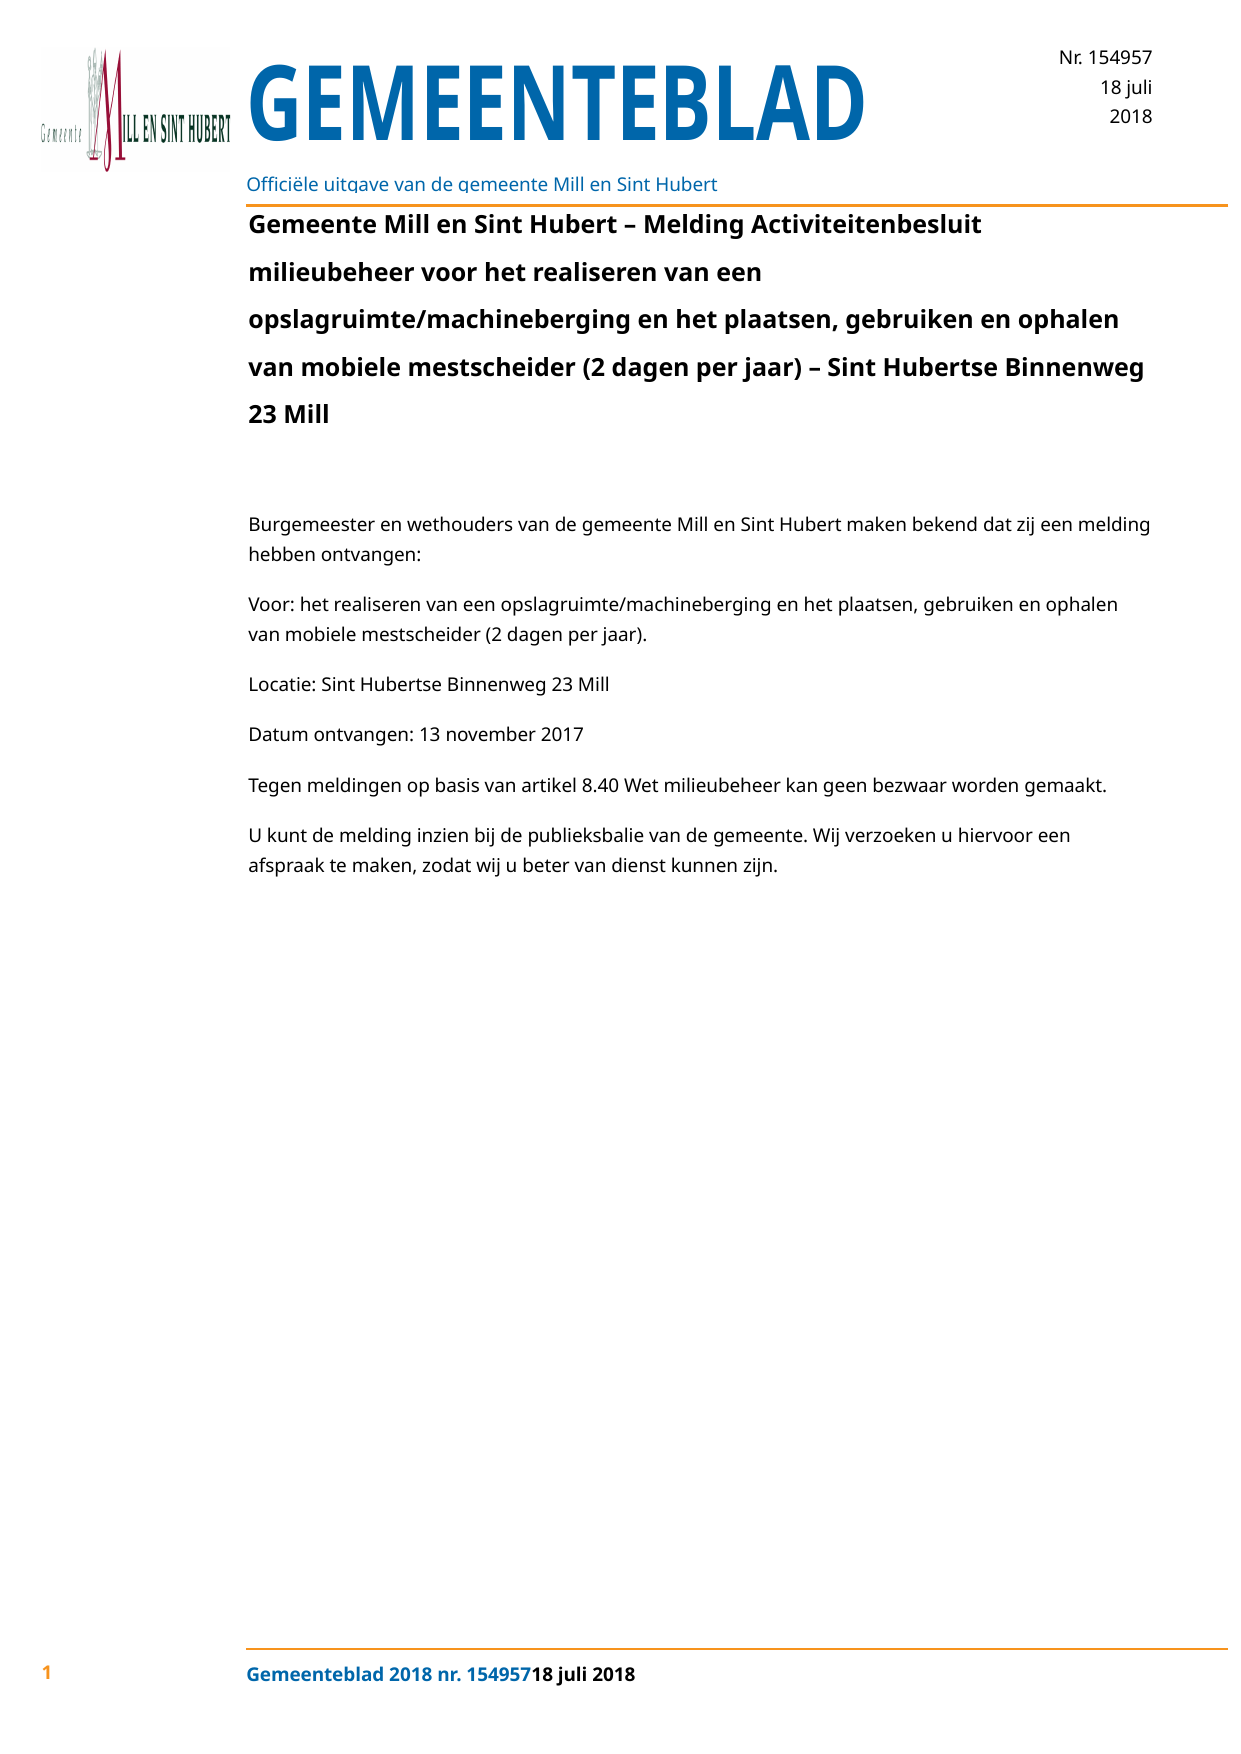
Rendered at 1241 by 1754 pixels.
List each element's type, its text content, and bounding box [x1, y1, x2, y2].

text Burgemeester en wethouders van de gemeente Mill en Sint Hubert maken bekend dat zij een melding hebben ontvangen: [248, 511, 1152, 566]
text Locatie: Sint Hubertse Binnenweg 23 Mill [248, 671, 1152, 697]
text Voor: het realiseren van een opslagruimte/machineberging en het plaatsen, gebruiken en ophalen van mobiele mestscheider (2 dagen per jaar). [248, 591, 1152, 646]
text Datum ontvangen: 13 november 2017 [248, 722, 1152, 747]
picture [41, 47, 231, 172]
text Gemeente Mill en Sint Hubert – Melding Activiteitenbesluit milieubeheer voor het realiseren van een opslagruimte/machineberging en het plaatsen, gebruiken en ophalen van mobiele mestscheider (2 dagen per jaar) – Sint Hubertse Binnenweg 23 Mill [248, 207, 1152, 431]
text Tegen meldingen op basis van artikel 8.40 Wet milieubeheer kan geen bezwaar worden gemaakt. [248, 772, 1152, 798]
text U kunt de melding inzien bij de publieksbalie van de gemeente. Wij verzoeken u hiervoor een afspraak te maken, zodat wij u beter van dienst kunnen zijn. [248, 822, 1152, 878]
